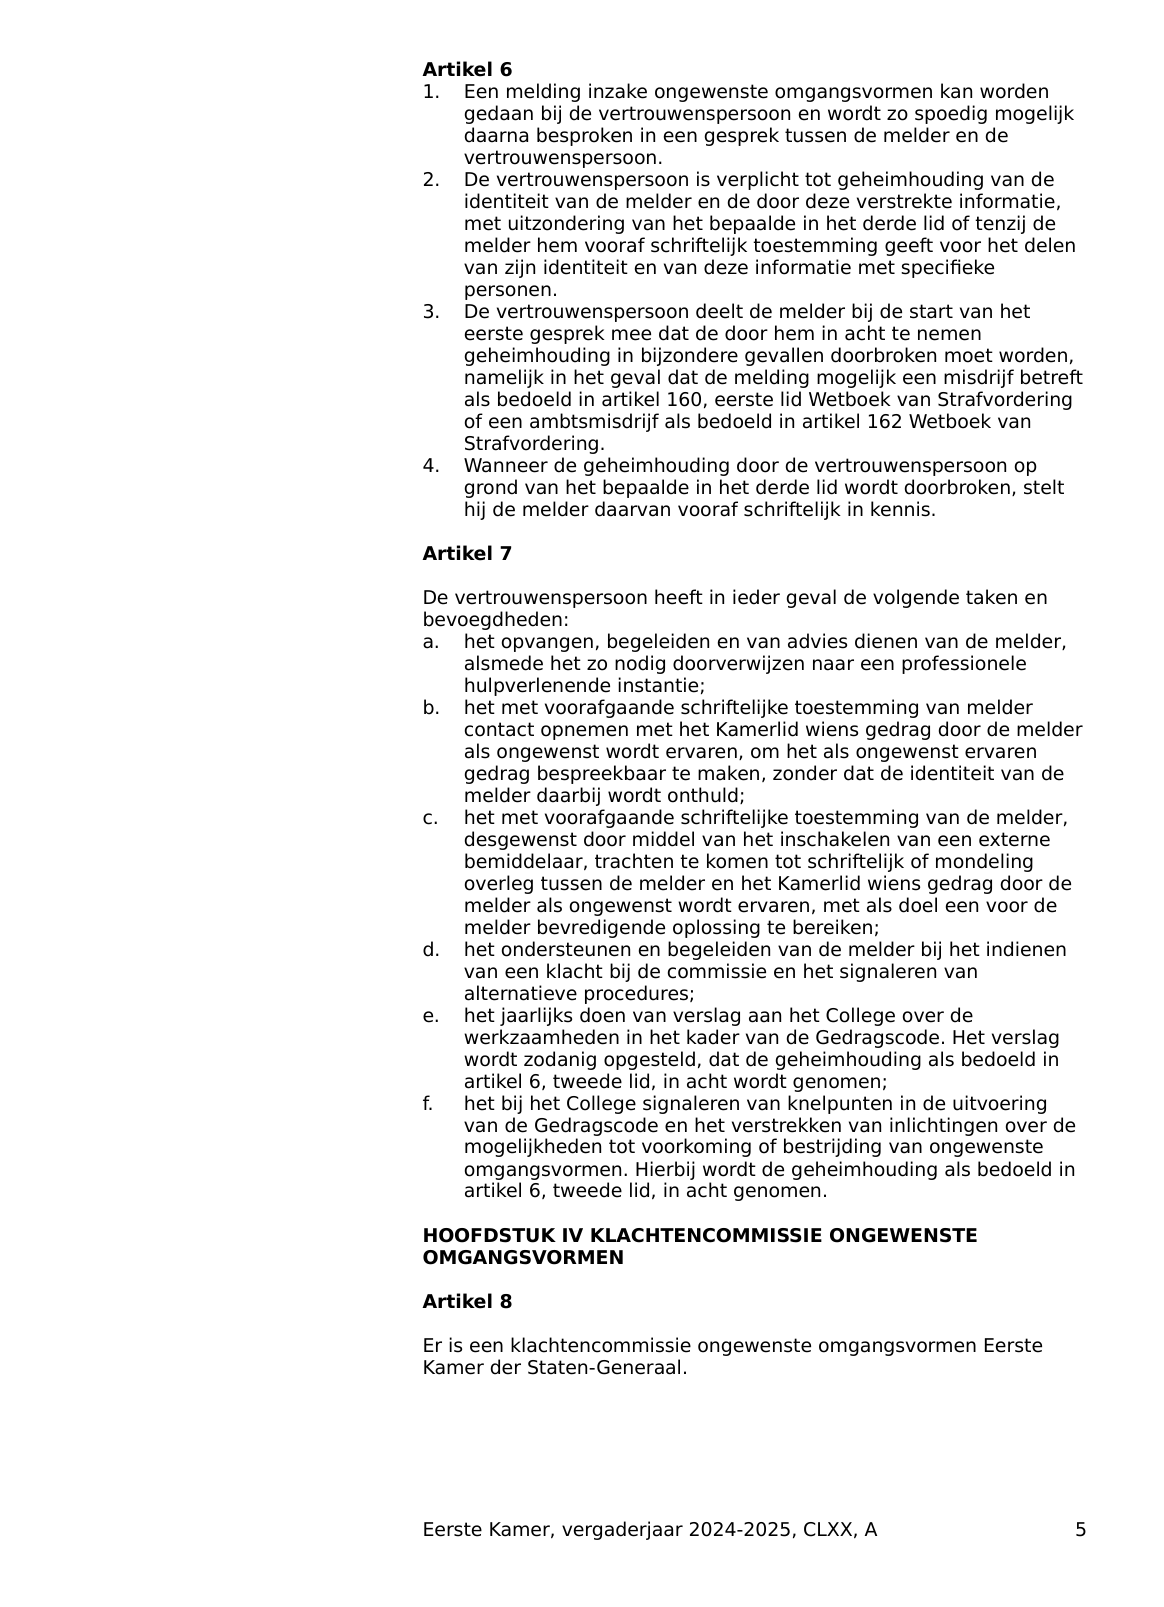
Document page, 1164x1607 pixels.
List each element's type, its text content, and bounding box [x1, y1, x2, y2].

subtitle Artikel 7 [422, 543, 1087, 565]
text 4. Wanneer de geheimhouding door de vertrouwenspersoon op grond van het bepaalde in het derde lid wordt doorbroken, stelt hij de melder daarvan vooraf schriftelijk in kennis. [422, 455, 1087, 521]
text e. het jaarlijks doen van verslag aan het College over de werkzaamheden in het kader van de Gedragscode. Het verslag wordt zodanig opgesteld, dat de geheimhouding als bedoeld in artikel 6, tweede lid, in acht wordt genomen; [422, 1004, 1087, 1092]
text 2. De vertrouwenspersoon is verplicht tot geheimhouding van de identiteit van de melder en de door deze verstrekte informatie, met uitzondering van het bepaalde in het derde lid of tenzij de melder hem vooraf schriftelijk toestemming geeft voor het delen van zijn identiteit en van deze informatie met specifieke personen. [422, 169, 1087, 301]
text 1. Een melding inzake ongewenste omgangsvormen kan worden gedaan bij de vertrouwenspersoon en wordt zo spoedig mogelijk daarna besproken in een gesprek tussen de melder en de vertrouwenspersoon. [422, 81, 1087, 169]
text d. het ondersteunen en begeleiden van de melder bij het indienen van een klacht bij de commissie en het signaleren van alternatieve procedures; [422, 939, 1087, 1004]
text Er is een klachtencommissie ongewenste omgangsvormen Eerste Kamer der Staten-Generaal. [422, 1335, 1087, 1379]
subtitle Artikel 6 [422, 59, 1087, 81]
text b. het met voorafgaande schriftelijke toestemming van melder contact opnemen met het Kamerlid wiens gedrag door de melder als ongewenst wordt ervaren, om het als ongewenst ervaren gedrag bespreekbaar te maken, zonder dat de identiteit van de melder daarbij wordt onthuld; [422, 697, 1087, 807]
text 3. De vertrouwenspersoon deelt de melder bij de start van het eerste gesprek mee dat de door hem in acht te nemen geheimhouding in bijzondere gevallen doorbroken moet worden, namelijk in het geval dat de melding mogelijk een misdrijf betreft als bedoeld in artikel 160, eerste lid Wetboek van Strafvordering of een ambtsmisdrijf als bedoeld in artikel 162 Wetboek van Strafvordering. [422, 301, 1087, 455]
subtitle HOOFDSTUK IV KLACHTENCOMMISSIE ONGEWENSTE OMGANGSVORMEN [422, 1224, 1087, 1268]
text a. het opvangen, begeleiden en van advies dienen van de melder, alsmede het zo nodig doorverwijzen naar een professionele hulpverlenende instantie; [422, 631, 1087, 697]
subtitle Artikel 8 [422, 1291, 1087, 1313]
text f. het bij het College signaleren van knelpunten in de uitvoering van de Gedragscode en het verstrekken van inlichtingen over de mogelijkheden tot voorkoming of bestrijding van ongewenste omgangsvormen. Hierbij wordt de geheimhouding als bedoeld in artikel 6, tweede lid, in acht genomen. [422, 1092, 1087, 1202]
text c. het met voorafgaande schriftelijke toestemming van de melder, desgewenst door middel van het inschakelen van een externe bemiddelaar, trachten te komen tot schriftelijk of mondeling overleg tussen de melder en het Kamerlid wiens gedrag door de melder als ongewenst wordt ervaren, met als doel een voor de melder bevredigende oplossing te bereiken; [422, 807, 1087, 939]
text De vertrouwenspersoon heeft in ieder geval de volgende taken en bevoegdheden: [422, 587, 1087, 631]
